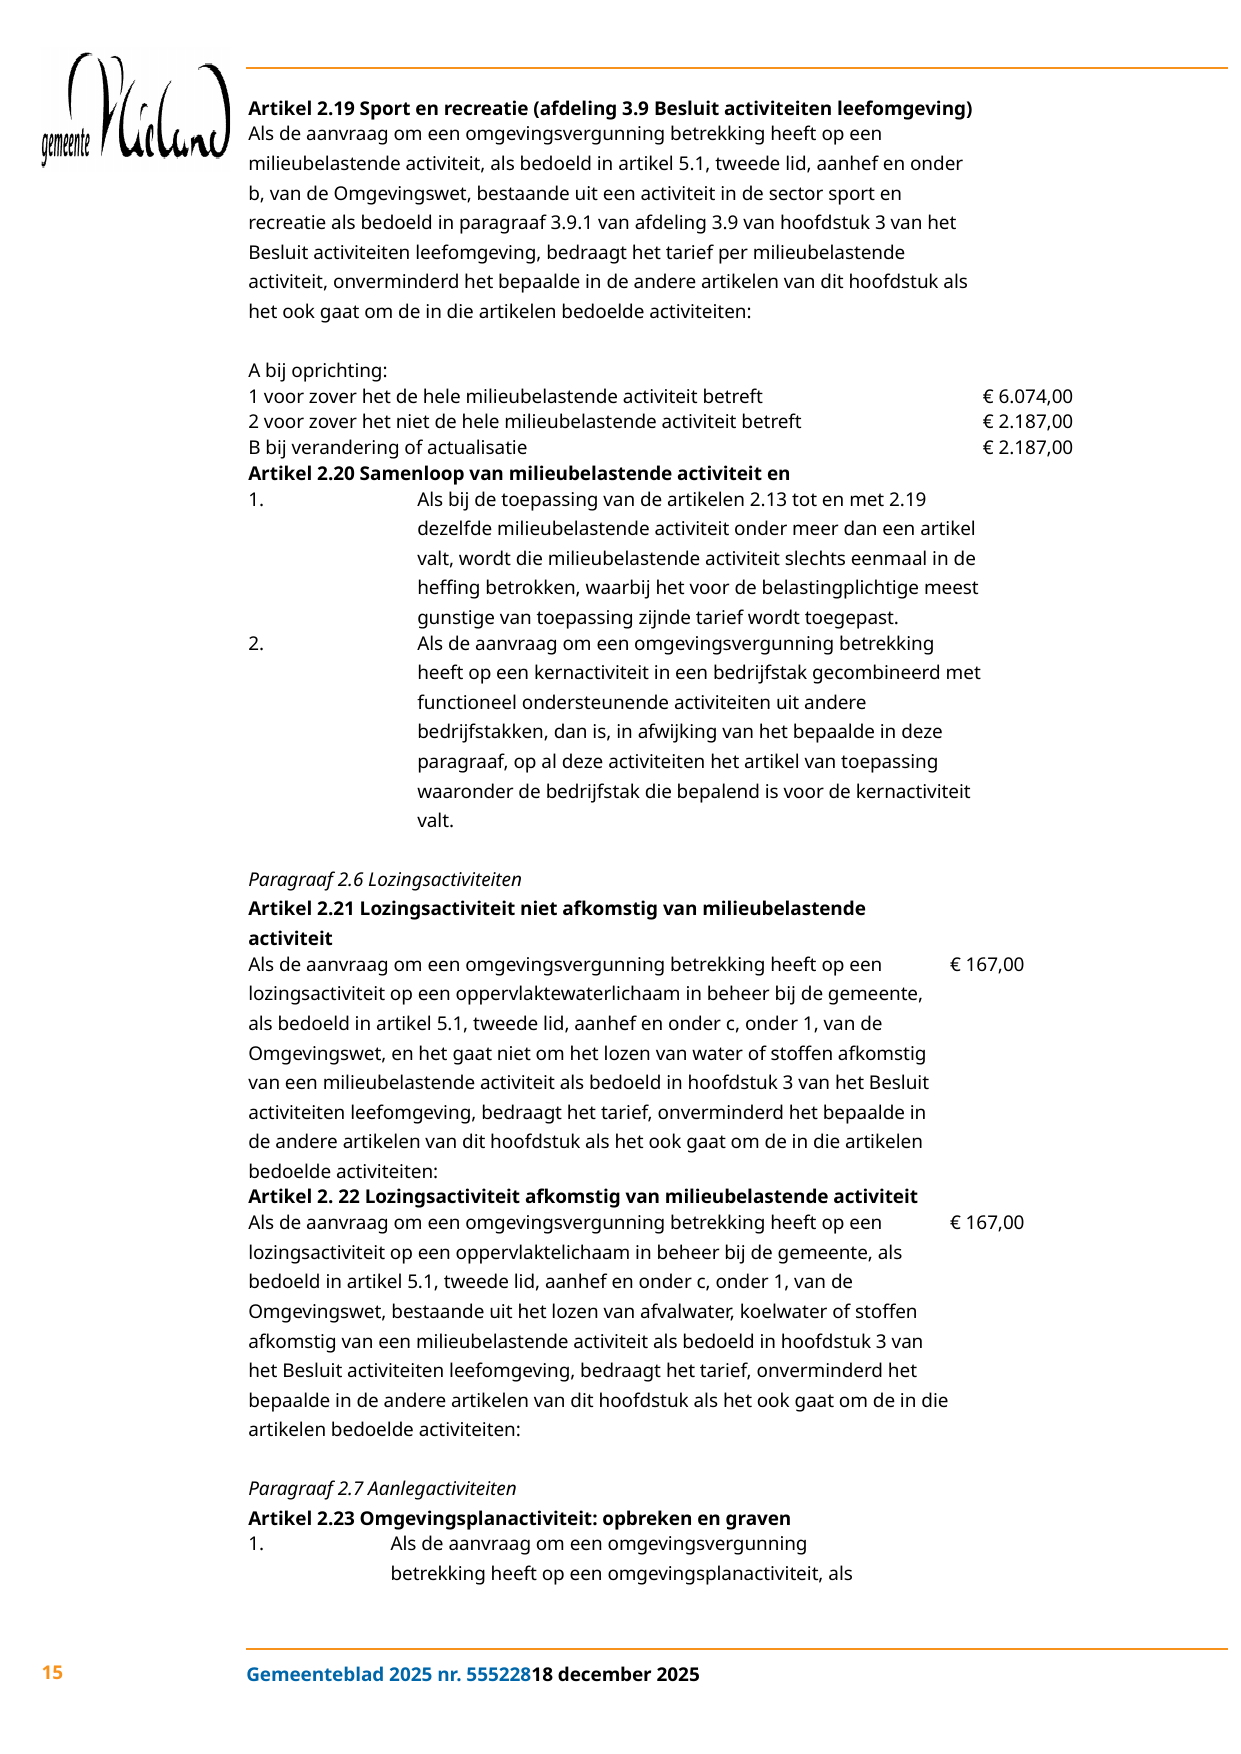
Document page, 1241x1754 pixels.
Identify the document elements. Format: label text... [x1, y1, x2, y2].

table_cell € 6.074,00 [983, 383, 1152, 409]
table_cell Als de aanvraag om een omgevingsvergunning betrekking heeft op een omgevingsplanactiviteit, als [390, 1531, 867, 1586]
table_cell 1 voor zover het de hele milieubelastende activiteit betreft [248, 383, 983, 409]
table_cell B bij verandering of actualisatie [248, 434, 983, 460]
text Paragraaf 2.6 Lozingsactiviteiten [248, 866, 1152, 892]
table_cell € 2.187,00 [983, 409, 1152, 434]
table_header [867, 1505, 1152, 1531]
table_cell 1. [248, 1531, 390, 1586]
table_cell Als de aanvraag om een omgevingsvergunning betrekking heeft op een lozingsactiviteit op een oppervlaktewaterlichaam in beheer bij de gemeente, als bedoeld in artikel 5.1, tweede lid, aanhef en onder c, onder 1, van de Omgevingswet, en het gaat niet om het lozen van water of stoffen afkomstig van een milieubelastende activiteit als bedoeld in hoofdstuk 3 van het Besluit activiteiten leefomgeving, bedraagt het tarief, onverminderd het bepaalde in de andere artikelen van dit hoofdstuk als het ook gaat om de in die artikelen bedoelde activiteiten: [248, 951, 950, 1184]
table_cell € 167,00 [950, 1210, 1152, 1442]
table_cell [983, 486, 1152, 630]
table_cell [983, 460, 1152, 486]
table_cell Artikel 2. 22 Lozingsactiviteit afkomstig van milieubelastende activiteit [248, 1184, 950, 1209]
table_cell [950, 1184, 1152, 1209]
picture [41, 47, 231, 172]
table_cell € 167,00 [950, 951, 1152, 1184]
table_header Artikel 2.23 Omgevingsplanactiviteit: opbreken en graven [248, 1505, 867, 1531]
table_header [950, 896, 1152, 951]
table_cell Als de aanvraag om een omgevingsvergunning betrekking heeft op een kernactiviteit in een bedrijfstak gecombineerd met functioneel ondersteunende activiteiten uit andere bedrijfstakken, dan is, in afwijking van het bepaalde in deze paragraaf, op al deze activiteiten het artikel van toepassing waaronder de bedrijfstak die bepalend is voor de kernactiviteit valt. [417, 630, 983, 833]
table_header Artikel 2.21 Lozingsactiviteit niet afkomstig van milieubelastende activiteit [248, 896, 950, 951]
table_cell Als de aanvraag om een omgevingsvergunning betrekking heeft op een lozingsactiviteit op een oppervlaktelichaam in beheer bij de gemeente, als bedoeld in artikel 5.1, tweede lid, aanhef en onder c, onder 1, van de Omgevingswet, bestaande uit het lozen van afvalwater, koelwater of stoffen afkomstig van een milieubelastende activiteit als bedoeld in hoofdstuk 3 van het Besluit activiteiten leefomgeving, bedraagt het tarief, onverminderd het bepaalde in de andere artikelen van dit hoofdstuk als het ook gaat om de in die artikelen bedoelde activiteiten: [248, 1210, 950, 1442]
table_cell Artikel 2.19 Sport en recreatie (afdeling 3.9 Besluit activiteiten leefomgeving) [248, 95, 983, 121]
table_cell [983, 630, 1152, 833]
table_cell Artikel 2.20 Samenloop van milieubelastende activiteit en [248, 460, 983, 486]
table_cell Als bij de toepassing van de artikelen 2.13 tot en met 2.19 dezelfde milieubelastende activiteit onder meer dan een artikel valt, wordt die milieubelastende activiteit slechts eenmaal in de heffing betrokken, waarbij het voor de belastingplichtige meest gunstige van toepassing zijnde tarief wordt toegepast. [417, 486, 983, 630]
text Paragraaf 2.7 Aanlegactiviteiten [248, 1475, 1152, 1501]
table_cell [983, 95, 1152, 121]
table_cell 1. [248, 486, 417, 630]
table_cell 2. [248, 630, 417, 833]
table_cell [867, 1531, 1152, 1586]
table_cell 2 voor zover het niet de hele milieubelastende activiteit betreft [248, 409, 983, 434]
table_cell Als de aanvraag om een omgevingsvergunning betrekking heeft op een milieubelastende activiteit, als bedoeld in artikel 5.1, tweede lid, aanhef en onder b, van de Omgevingswet, bestaande uit een activiteit in de sector sport en recreatie als bedoeld in paragraaf 3.9.1 van afdeling 3.9 van hoofdstuk 3 van het Besluit activiteiten leefomgeving, bedraagt het tarief per milieubelastende activiteit, onverminderd het bepaalde in de andere artikelen van dit hoofdstuk als het ook gaat om de in die artikelen bedoelde activiteiten: A bij oprichting: [248, 121, 983, 383]
table_cell [983, 121, 1152, 383]
table_cell € 2.187,00 [983, 434, 1152, 460]
